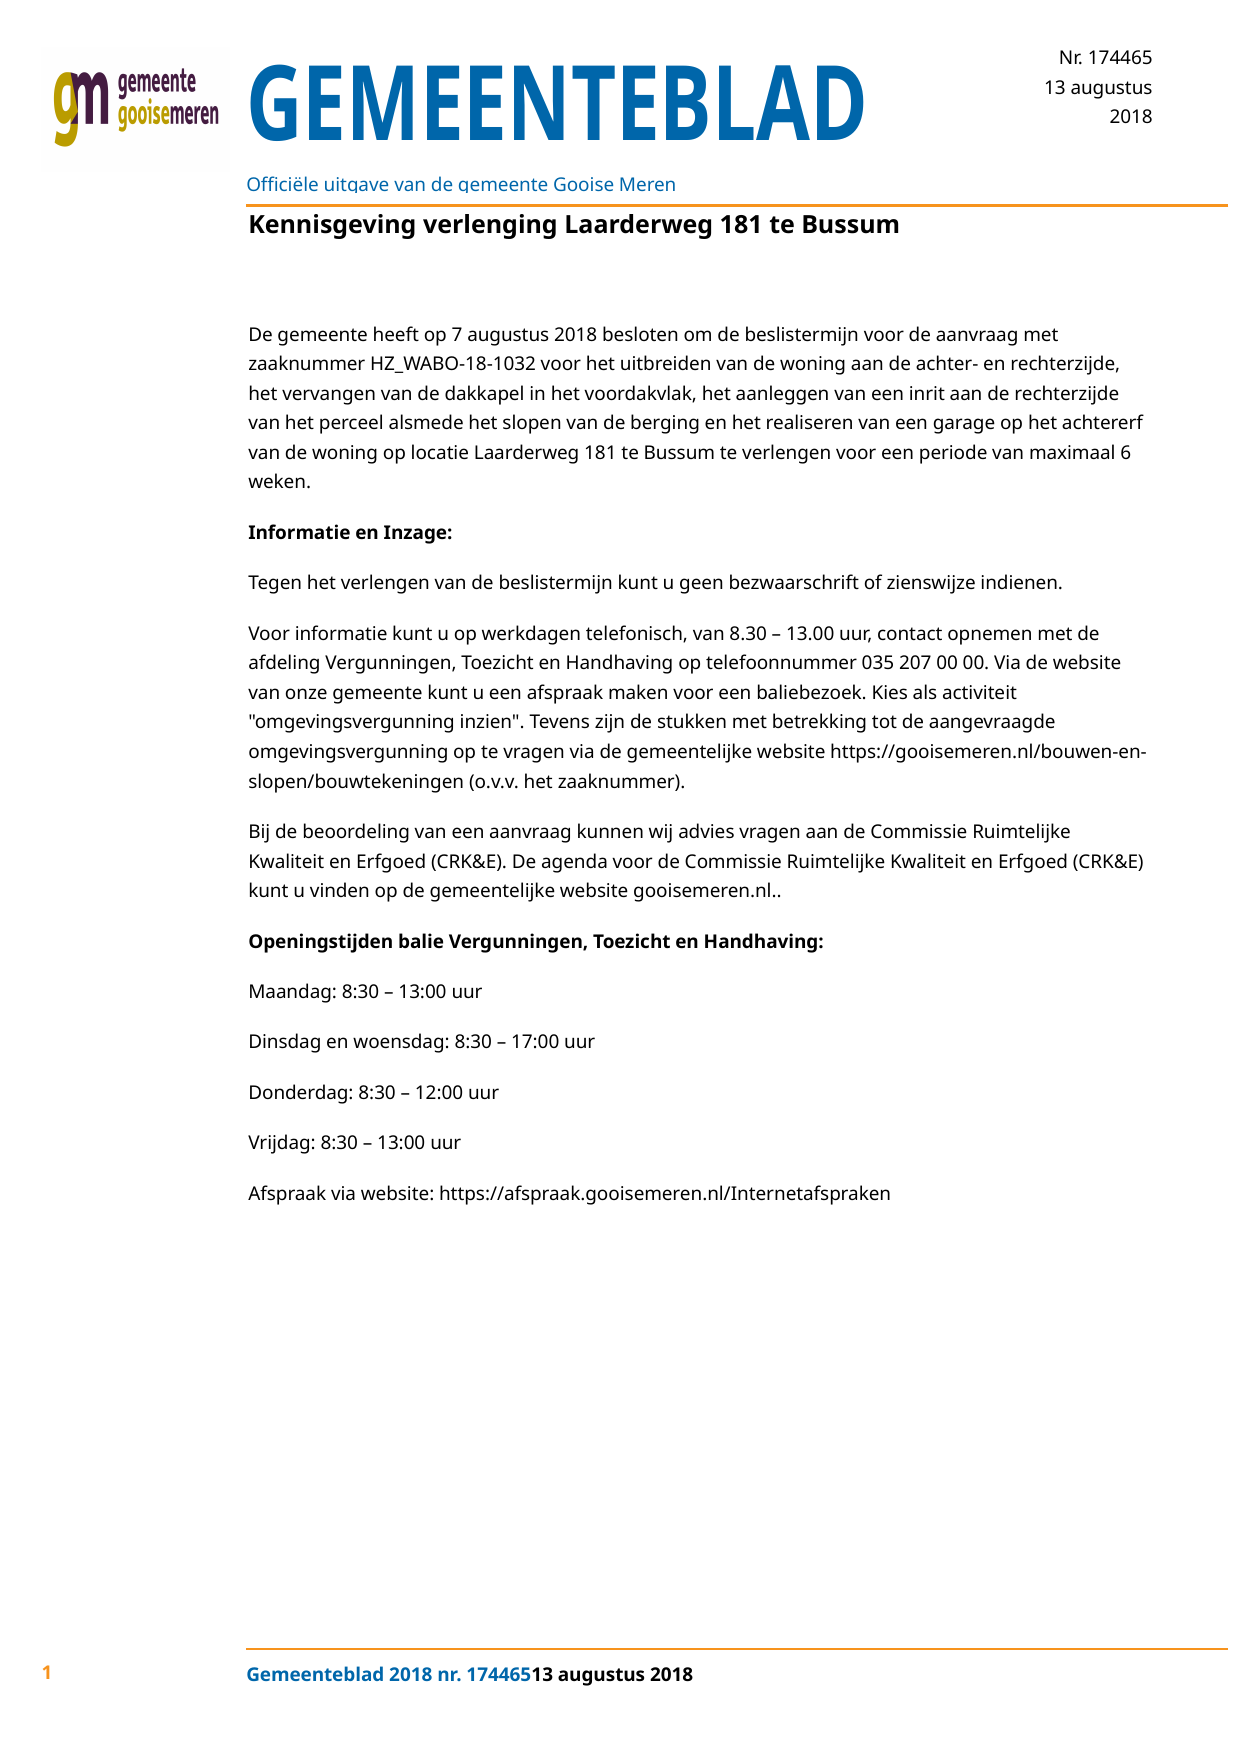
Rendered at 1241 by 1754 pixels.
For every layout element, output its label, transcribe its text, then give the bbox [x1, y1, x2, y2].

text Voor informatie kunt u op werkdagen telefonisch, van 8.30 – 13.00 uur, contact opnemen met de afdeling Vergunningen, Toezicht en Handhaving op telefoonnummer 035 207 00 00. Via de website van onze gemeente kunt u een afspraak maken voor een baliebezoek. Kies als activiteit "omgevingsvergunning inzien". Tevens zijn de stukken met betrekking tot de aangevraagde omgevingsvergunning op te vragen via de gemeentelijke website https://gooisemeren.nl/bouwen-en-slopen/bouwtekeningen (o.v.v. het zaaknummer). [248, 620, 1152, 793]
text Informatie en Inzage: [248, 519, 1152, 545]
text Kennisgeving verlenging Laarderweg 181 te Bussum [248, 207, 1152, 241]
text De gemeente heeft op 7 augustus 2018 besloten om de beslistermijn voor de aanvraag met zaaknummer HZ_WABO-18-1032 voor het uitbreiden van de woning aan de achter- en rechterzijde, het vervangen van de dakkapel in het voordakvlak, het aanleggen van een inrit aan de rechterzijde van het perceel alsmede het slopen van de berging en het realiseren van een garage op het achtererf van de woning op locatie Laarderweg 181 te Bussum te verlengen voor een periode van maximaal 6 weken. [248, 321, 1152, 494]
picture [41, 47, 231, 172]
text Donderdag: 8:30 – 12:00 uur [248, 1079, 1152, 1105]
text Vrijdag: 8:30 – 13:00 uur [248, 1129, 1152, 1155]
text Openingstijden balie Vergunningen, Toezicht en Handhaving: [248, 928, 1152, 953]
text Tegen het verlengen van de beslistermijn kunt u geen bezwaarschrift of zienswijze indienen. [248, 569, 1152, 595]
text Afspraak via website: https://afspraak.gooisemeren.nl/Internetafspraken [248, 1180, 1152, 1206]
text Bij de beoordeling van een aanvraag kunnen wij advies vragen aan de Commissie Ruimtelijke Kwaliteit en Erfgoed (CRK&E). De agenda voor de Commissie Ruimtelijke Kwaliteit en Erfgoed (CRK&E) kunt u vinden op de gemeentelijke website gooisemeren.nl.. [248, 818, 1152, 903]
text Maandag: 8:30 – 13:00 uur [248, 978, 1152, 1004]
text Dinsdag en woensdag: 8:30 – 17:00 uur [248, 1029, 1152, 1054]
